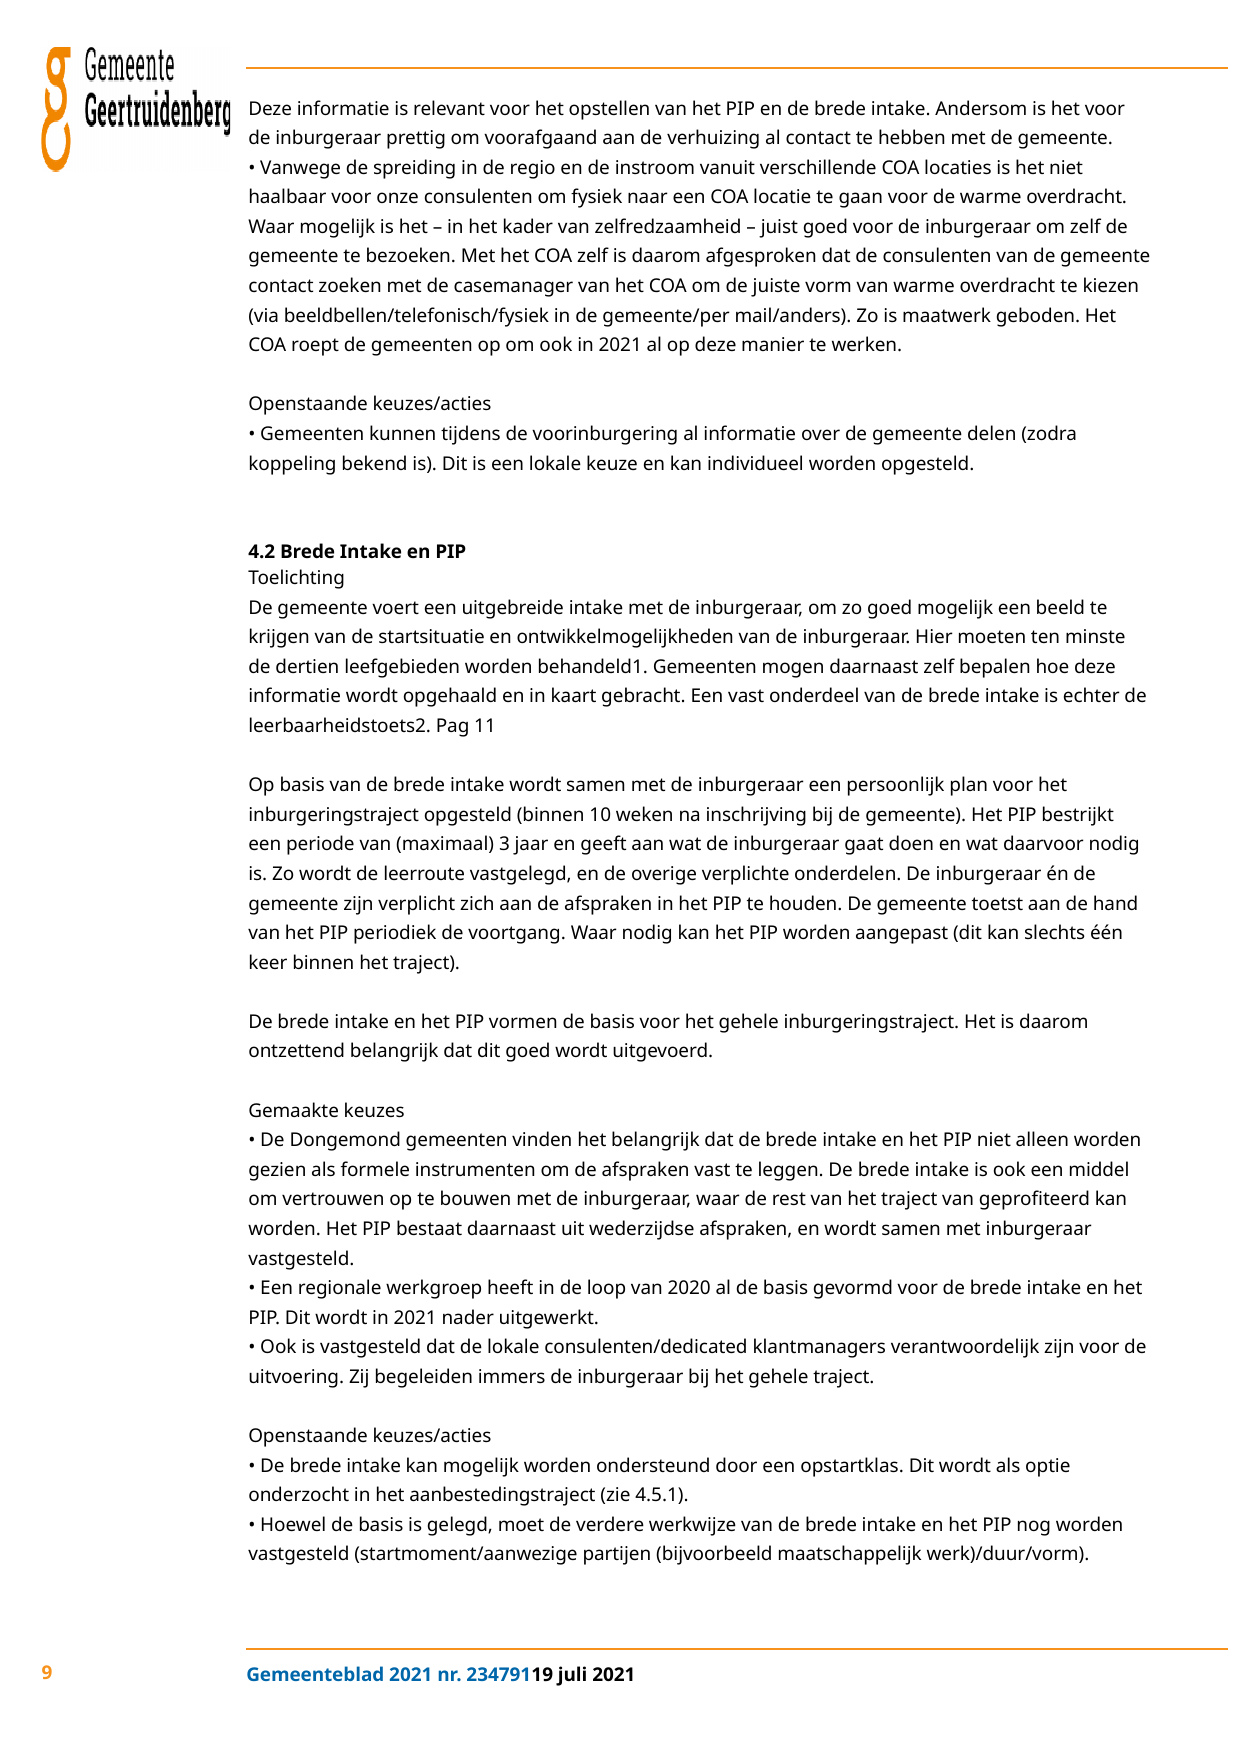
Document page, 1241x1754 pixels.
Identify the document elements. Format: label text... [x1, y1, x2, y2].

text Deze informatie is relevant voor het opstellen van het PIP en de brede intake. Andersom is het voor de inburgeraar prettig om voorafgaand aan de verhuizing al contact te hebben met de gemeente. [248, 95, 1152, 150]
text • Een regionale werkgroep heeft in de loop van 2020 al de basis gevormd voor de brede intake en het PIP. Dit wordt in 2021 nader uitgewerkt. [248, 1274, 1152, 1329]
text • Hoewel de basis is gelegd, moet de verdere werkwijze van de brede intake en het PIP nog worden vastgesteld (startmoment/aanwezige partijen (bijvoorbeeld maatschappelijk werk)/duur/vorm). [248, 1511, 1152, 1566]
text Openstaande keuzes/acties [248, 391, 1152, 416]
text Openstaande keuzes/acties [248, 1422, 1152, 1448]
text De brede intake en het PIP vormen de basis voor het gehele inburgeringstraject. Het is daarom ontzettend belangrijk dat dit goed wordt uitgevoerd. [248, 1008, 1152, 1063]
text • De brede intake kan mogelijk worden ondersteund door een opstartklas. Dit wordt als optie onderzocht in het aanbestedingstraject (zie 4.5.1). [248, 1452, 1152, 1507]
text • Gemeenten kunnen tijdens de voorinburgering al informatie over de gemeente delen (zodra koppeling bekend is). Dit is een lokale keuze en kan individueel worden opgesteld. [248, 420, 1152, 476]
text • Vanwege de spreiding in de regio en de instroom vanuit verschillende COA locaties is het niet haalbaar voor onze consulenten om fysiek naar een COA locatie te gaan voor de warme overdracht. Waar mogelijk is het – in het kader van zelfredzaamheid – juist goed voor de inburgeraar om zelf de gemeente te bezoeken. Met het COA zelf is daarom afgesproken dat de consulenten van de gemeente contact zoeken met de casemanager van het COA om de juiste vorm van warme overdracht te kiezen (via beeldbellen/telefonisch/fysiek in de gemeente/per mail/anders). Zo is maatwerk geboden. Het COA roept de gemeenten op om ook in 2021 al op deze manier te werken. [248, 154, 1152, 357]
text De gemeente voert een uitgebreide intake met de inburgeraar, om zo goed mogelijk een beeld te krijgen van de startsituatie en ontwikkelmogelijkheden van de inburgeraar. Hier moeten ten minste de dertien leefgebieden worden behandeld1. Gemeenten mogen daarnaast zelf bepalen hoe deze informatie wordt opgehaald en in kaart gebracht. Een vast onderdeel van de brede intake is echter de leerbaarheidstoets2. Pag 11 [248, 594, 1152, 738]
text • Ook is vastgesteld dat de lokale consulenten/dedicated klantmanagers verantwoordelijk zijn voor de uitvoering. Zij begeleiden immers de inburgeraar bij het gehele traject. [248, 1333, 1152, 1389]
text Op basis van de brede intake wordt samen met de inburgeraar een persoonlijk plan voor het inburgeringstraject opgesteld (binnen 10 weken na inschrijving bij de gemeente). Het PIP bestrijkt een periode van (maximaal) 3 jaar en geeft aan wat de inburgeraar gaat doen en wat daarvoor nodig is. Zo wordt de leerroute vastgelegd, en de overige verplichte onderdelen. De inburgeraar én de gemeente zijn verplicht zich aan de afspraken in het PIP te houden. De gemeente toetst aan de hand van het PIP periodiek de voortgang. Waar nodig kan het PIP worden aangepast (dit kan slechts één keer binnen het traject). [248, 771, 1152, 974]
text 4.2 Brede Intake en PIP [248, 538, 1152, 564]
picture [41, 47, 231, 172]
text Gemaakte keuzes [248, 1097, 1152, 1122]
text Toelichting [248, 564, 1152, 590]
text • De Dongemond gemeenten vinden het belangrijk dat de brede intake en het PIP niet alleen worden gezien als formele instrumenten om de afspraken vast te leggen. De brede intake is ook een middel om vertrouwen op te bouwen met de inburgeraar, waar de rest van het traject van geprofiteerd kan worden. Het PIP bestaat daarnaast uit wederzijdse afspraken, en wordt samen met inburgeraar vastgesteld. [248, 1126, 1152, 1270]
